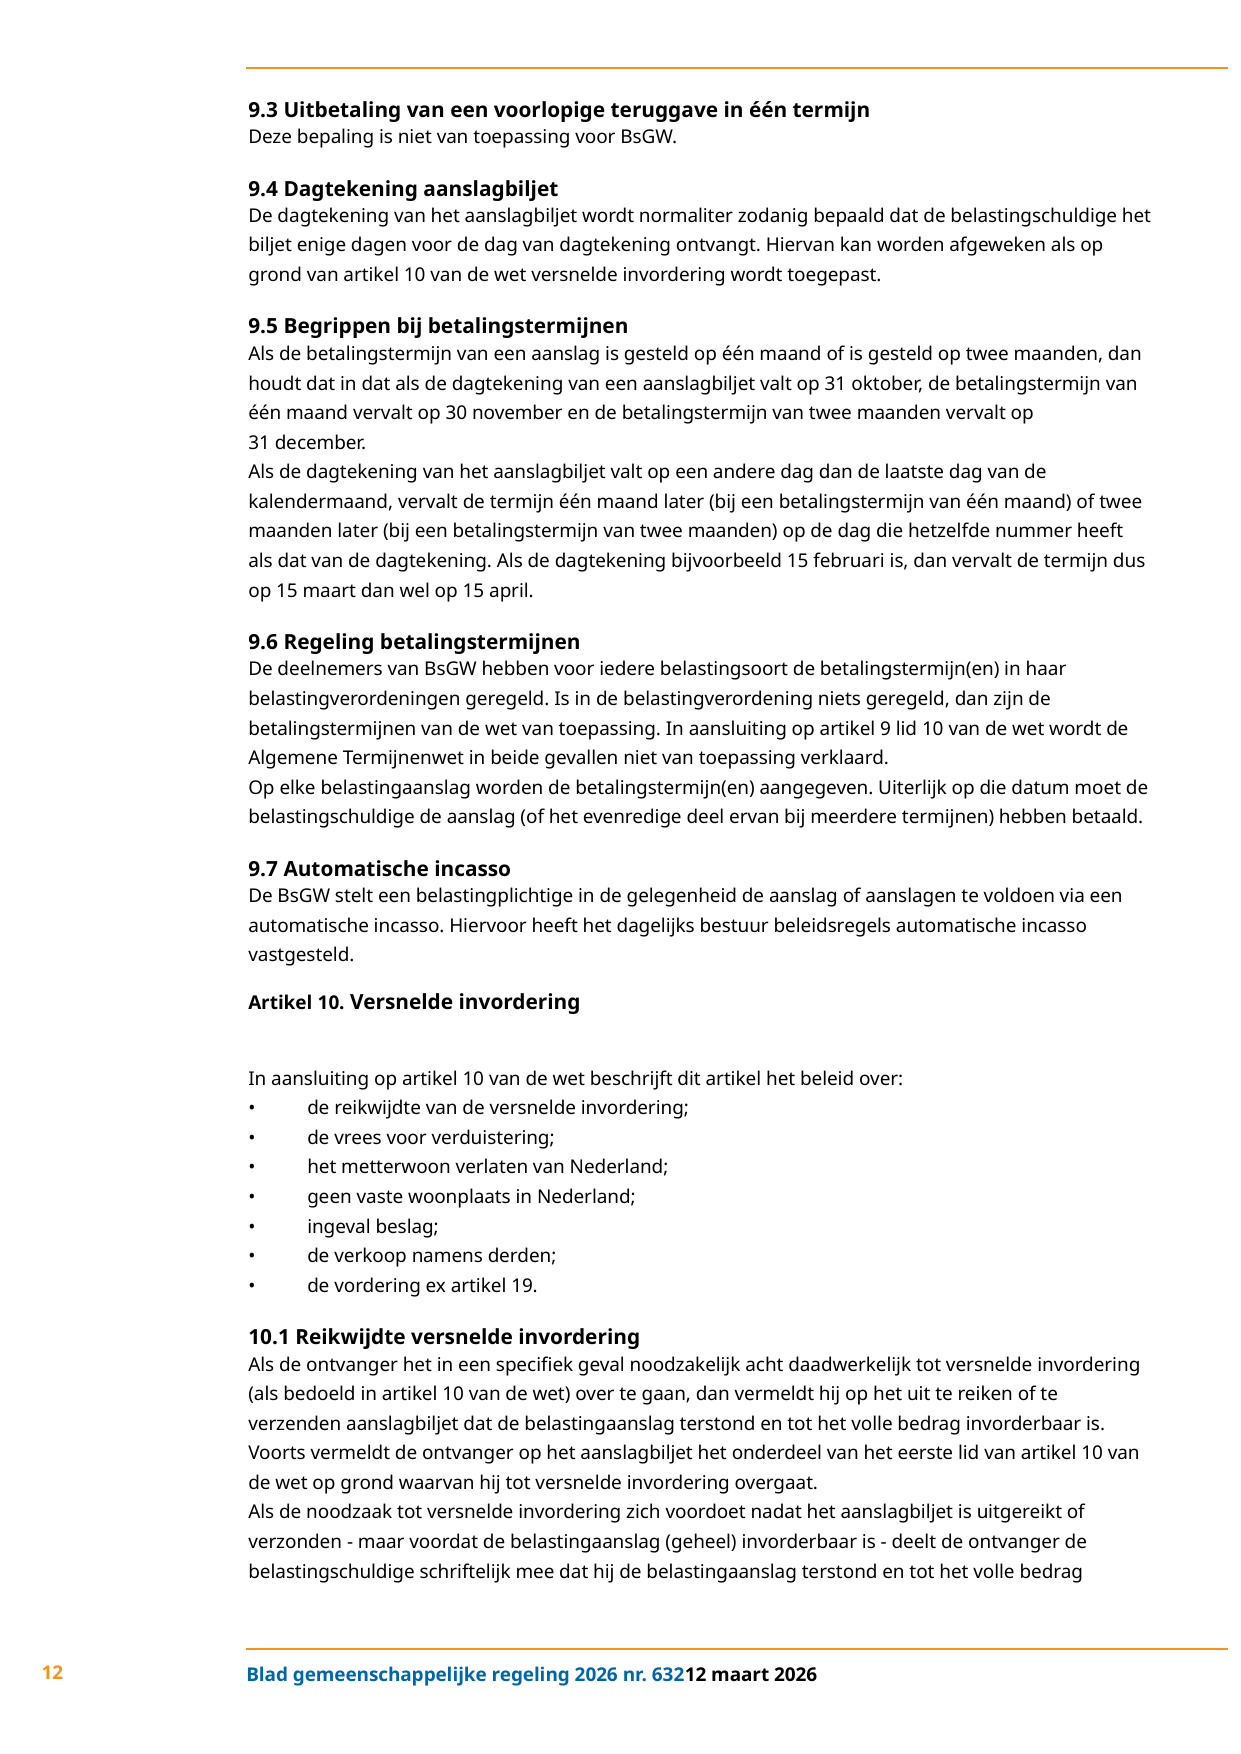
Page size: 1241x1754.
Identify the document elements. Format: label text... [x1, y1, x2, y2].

text Artikel 10. Versnelde invordering [248, 987, 1152, 1016]
text De BsGW stelt een belastingplichtige in de gelegenheid de aanslag of aanslagen te voldoen via een automatische incasso. Hiervoor heeft het dagelijks bestuur beleidsregels automatische incasso vastgesteld. [248, 882, 1152, 967]
text Deze bepaling is niet van toepassing voor BsGW. [248, 123, 1152, 149]
text 10.1 Reikwijdte versnelde invordering [248, 1322, 1152, 1351]
picture [41, 47, 231, 172]
list de vordering ex artikel 19. [248, 1272, 1152, 1298]
text De dagtekening van het aanslagbiljet wordt normaliter zodanig bepaald dat de belastingschuldige het biljet enige dagen voor de dag van dagtekening ontvangt. Hiervan kan worden afgeweken als op grond van artikel 10 van de wet versnelde invordering wordt toegepast. [248, 202, 1152, 287]
text Als de ontvanger het in een specifiek geval noodzakelijk acht daadwerkelijk tot versnelde invordering (als bedoeld in artikel 10 van de wet) over te gaan, dan vermeldt hij op het uit te reiken of te verzenden aanslagbiljet dat de belastingaanslag terstond en tot het volle bedrag invorderbaar is. Voorts vermeldt de ontvanger op het aanslagbiljet het onderdeel van het eerste lid van artikel 10 van de wet op grond waarvan hij tot versnelde invordering overgaat. [248, 1351, 1152, 1495]
text Als de noodzaak tot versnelde invordering zich voordoet nadat het aanslagbiljet is uitgereikt of verzonden - maar voordat de belastingaanslag (geheel) invorderbaar is - deelt de ontvanger de belastingschuldige schriftelijk mee dat hij de belastingaanslag terstond en tot het volle bedrag [248, 1499, 1152, 1584]
text 9.6 Regeling betalingstermijnen [248, 627, 1152, 656]
text 9.4 Dagtekening aanslagbiljet [248, 174, 1152, 202]
list geen vaste woonplaats in Nederland; [248, 1183, 1152, 1209]
text Op elke belastingaanslag worden de betalingstermijn(en) aangegeven. Uiterlijk op die datum moet de belastingschuldige de aanslag (of het evenredige deel ervan bij meerdere termijnen) hebben betaald. [248, 774, 1152, 829]
list de reikwijdte van de versnelde invordering; [248, 1094, 1152, 1120]
text Als de betalingstermijn van een aanslag is gesteld op één maand of is gesteld op twee maanden, dan houdt dat in dat als de dagtekening van een aanslagbiljet valt op 31 oktober, de betalingstermijn van één maand vervalt op 30 november en de betalingstermijn van twee maanden vervalt op 31 december. [248, 340, 1152, 454]
list de vrees voor verduistering; [248, 1124, 1152, 1150]
text 9.5 Begrippen bij betalingstermijnen [248, 312, 1152, 340]
text 9.3 Uitbetaling van een voorlopige teruggave in één termijn [248, 95, 1152, 123]
list ingeval beslag; [248, 1213, 1152, 1238]
text Als de dagtekening van het aanslagbiljet valt op een andere dag dan de laatste dag van de kalendermaand, vervalt de termijn één maand later (bij een betalingstermijn van één maand) of twee maanden later (bij een betalingstermijn van twee maanden) op de dag die hetzelfde nummer heeft als dat van de dagtekening. Als de dagtekening bijvoorbeeld 15 februari is, dan vervalt de termijn dus op 15 maart dan wel op 15 april. [248, 458, 1152, 602]
text De deelnemers van BsGW hebben voor iedere belastingsoort de betalingstermijn(en) in haar belastingverordeningen geregeld. Is in de belastingverordening niets geregeld, dan zijn de betalingstermijnen van de wet van toepassing. In aansluiting op artikel 9 lid 10 van de wet wordt de Algemene Termijnenwet in beide gevallen niet van toepassing verklaard. [248, 656, 1152, 770]
list de verkoop namens derden; [248, 1242, 1152, 1268]
text 9.7 Automatische incasso [248, 854, 1152, 882]
text In aansluiting op artikel 10 van de wet beschrijft dit artikel het beleid over: [248, 1065, 1152, 1091]
list het metterwoon verlaten van Nederland; [248, 1154, 1152, 1179]
